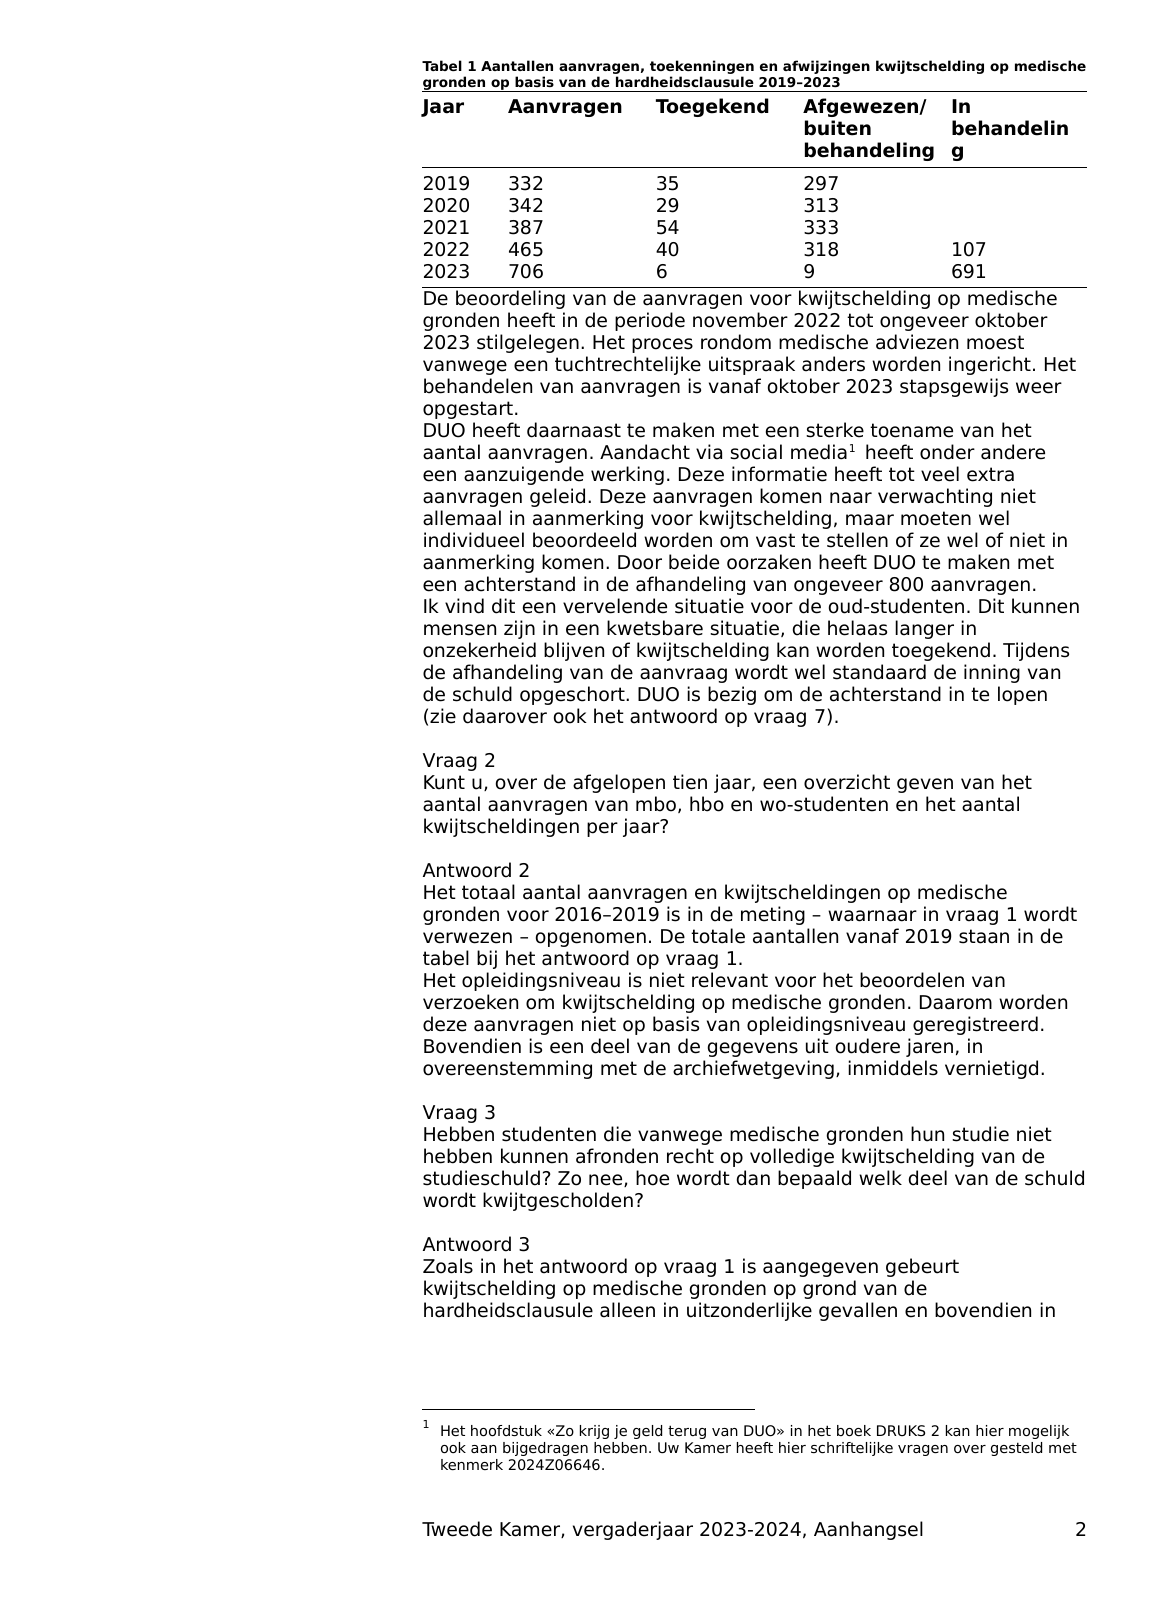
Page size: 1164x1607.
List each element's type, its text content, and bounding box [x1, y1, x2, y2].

text Hebben studenten die vanwege medische gronden hun studie niet hebben kunnen afronden recht op volledige kwijtschelding van de studieschuld? Zo nee, hoe wordt dan bepaald welk deel van de schuld wordt kwijtgescholden? [422, 1124, 1087, 1212]
text De beoordeling van de aanvragen voor kwijtschelding op medische gronden heeft in de periode november 2022 tot ongeveer oktober 2023 stilgelegen. Het proces rondom medische adviezen moest vanwege een tuchtrechtelijke uitspraak anders worden ingericht. Het behandelen van aanvragen is vanaf oktober 2023 stapsgewijs weer opgestart. [422, 288, 1087, 420]
table_cell 29 [650, 195, 797, 217]
table_cell 2020 [422, 195, 502, 217]
table_cell Afgewezen/buiten behandeling [797, 92, 945, 167]
table_cell 2022 [422, 239, 502, 261]
table_cell In behandeling [945, 92, 1087, 167]
table_cell 342 [502, 195, 649, 217]
table_cell 2023 [422, 261, 502, 287]
text Het opleidingsniveau is niet relevant voor het beoordelen van verzoeken om kwijtschelding op medische gronden. Daarom worden deze aanvragen niet op basis van opleidingsniveau geregistreerd. Bovendien is een deel van de gegevens uit oudere jaren, in overeenstemming met de archiefwetgeving, inmiddels vernietigd. [422, 970, 1087, 1080]
table_cell 691 [945, 261, 1087, 287]
table_cell 313 [797, 195, 945, 217]
table_cell Jaar [422, 92, 502, 167]
text Vraag 3 [422, 1102, 1087, 1124]
table_cell [945, 195, 1087, 217]
text Zoals in het antwoord op vraag 1 is aangegeven gebeurt kwijtschelding op medische gronden op grond van de hardheidsclausule alleen in uitzonderlijke gevallen en bovendien in [422, 1256, 1087, 1322]
table_cell 35 [650, 168, 797, 194]
table_cell 387 [502, 217, 649, 238]
text Antwoord 3 [422, 1234, 1087, 1256]
table_cell Toegekend [650, 92, 797, 167]
table_cell 297 [797, 168, 945, 194]
text Het hoofdstuk «Zo krijg je geld terug van DUO» in het boek DRUKS 2 kan hier mogelijk ook aan bijgedragen hebben. Uw Kamer heeft hier schriftelijke vragen over gesteld met kenmerk 2024Z06646. [422, 1418, 1087, 1474]
table_cell [945, 217, 1087, 238]
table_cell 318 [797, 239, 945, 261]
text DUO heeft daarnaast te maken met een sterke toename van het aantal aanvragen. Aandacht via social media heeft onder andere een aanzuigende werking. Deze informatie heeft tot veel extra aanvragen geleid. Deze aanvragen komen naar verwachting niet allemaal in aanmerking voor kwijtschelding, maar moeten wel individueel beoordeeld worden om vast te stellen of ze wel of niet in aanmerking komen. Door beide oorzaken heeft DUO te maken met een achterstand in de afhandeling van ongeveer 800 aanvragen. [422, 420, 1087, 596]
table_cell 465 [502, 239, 649, 261]
table_cell 9 [797, 261, 945, 287]
text Vraag 2 [422, 750, 1087, 772]
text Het totaal aantal aanvragen en kwijtscheldingen op medische gronden voor 2016–2019 is in de meting – waarnaar in vraag 1 wordt verwezen – opgenomen. De totale aantallen vanaf 2019 staan in de tabel bij het antwoord op vraag 1. [422, 882, 1087, 970]
table_header Tabel 1 Aantallen aanvragen, toekenningen en afwijzingen kwijtschelding op medische gronden op basis van de hardheidsclausule 2019–2023 [422, 59, 1087, 91]
table_cell 2019 [422, 168, 502, 194]
table_cell [945, 168, 1087, 194]
table_cell 332 [502, 168, 649, 194]
table_cell 706 [502, 261, 649, 287]
table_cell 2021 [422, 217, 502, 238]
table_cell 54 [650, 217, 797, 238]
text Kunt u, over de afgelopen tien jaar, een overzicht geven van het aantal aanvragen van mbo, hbo en wo-studenten en het aantal kwijtscheldingen per jaar? [422, 772, 1087, 838]
table_cell Aanvragen [502, 92, 649, 167]
text Antwoord 2 [422, 860, 1087, 882]
table_cell 6 [650, 261, 797, 287]
table_cell 107 [945, 239, 1087, 261]
table_cell 40 [650, 239, 797, 261]
text Ik vind dit een vervelende situatie voor de oud-studenten. Dit kunnen mensen zijn in een kwetsbare situatie, die helaas langer in onzekerheid blijven of kwijtschelding kan worden toegekend. Tijdens de afhandeling van de aanvraag wordt wel standaard de inning van de schuld opgeschort. DUO is bezig om de achterstand in te lopen (zie daarover ook het antwoord op vraag 7). [422, 596, 1087, 728]
table_cell 333 [797, 217, 945, 238]
